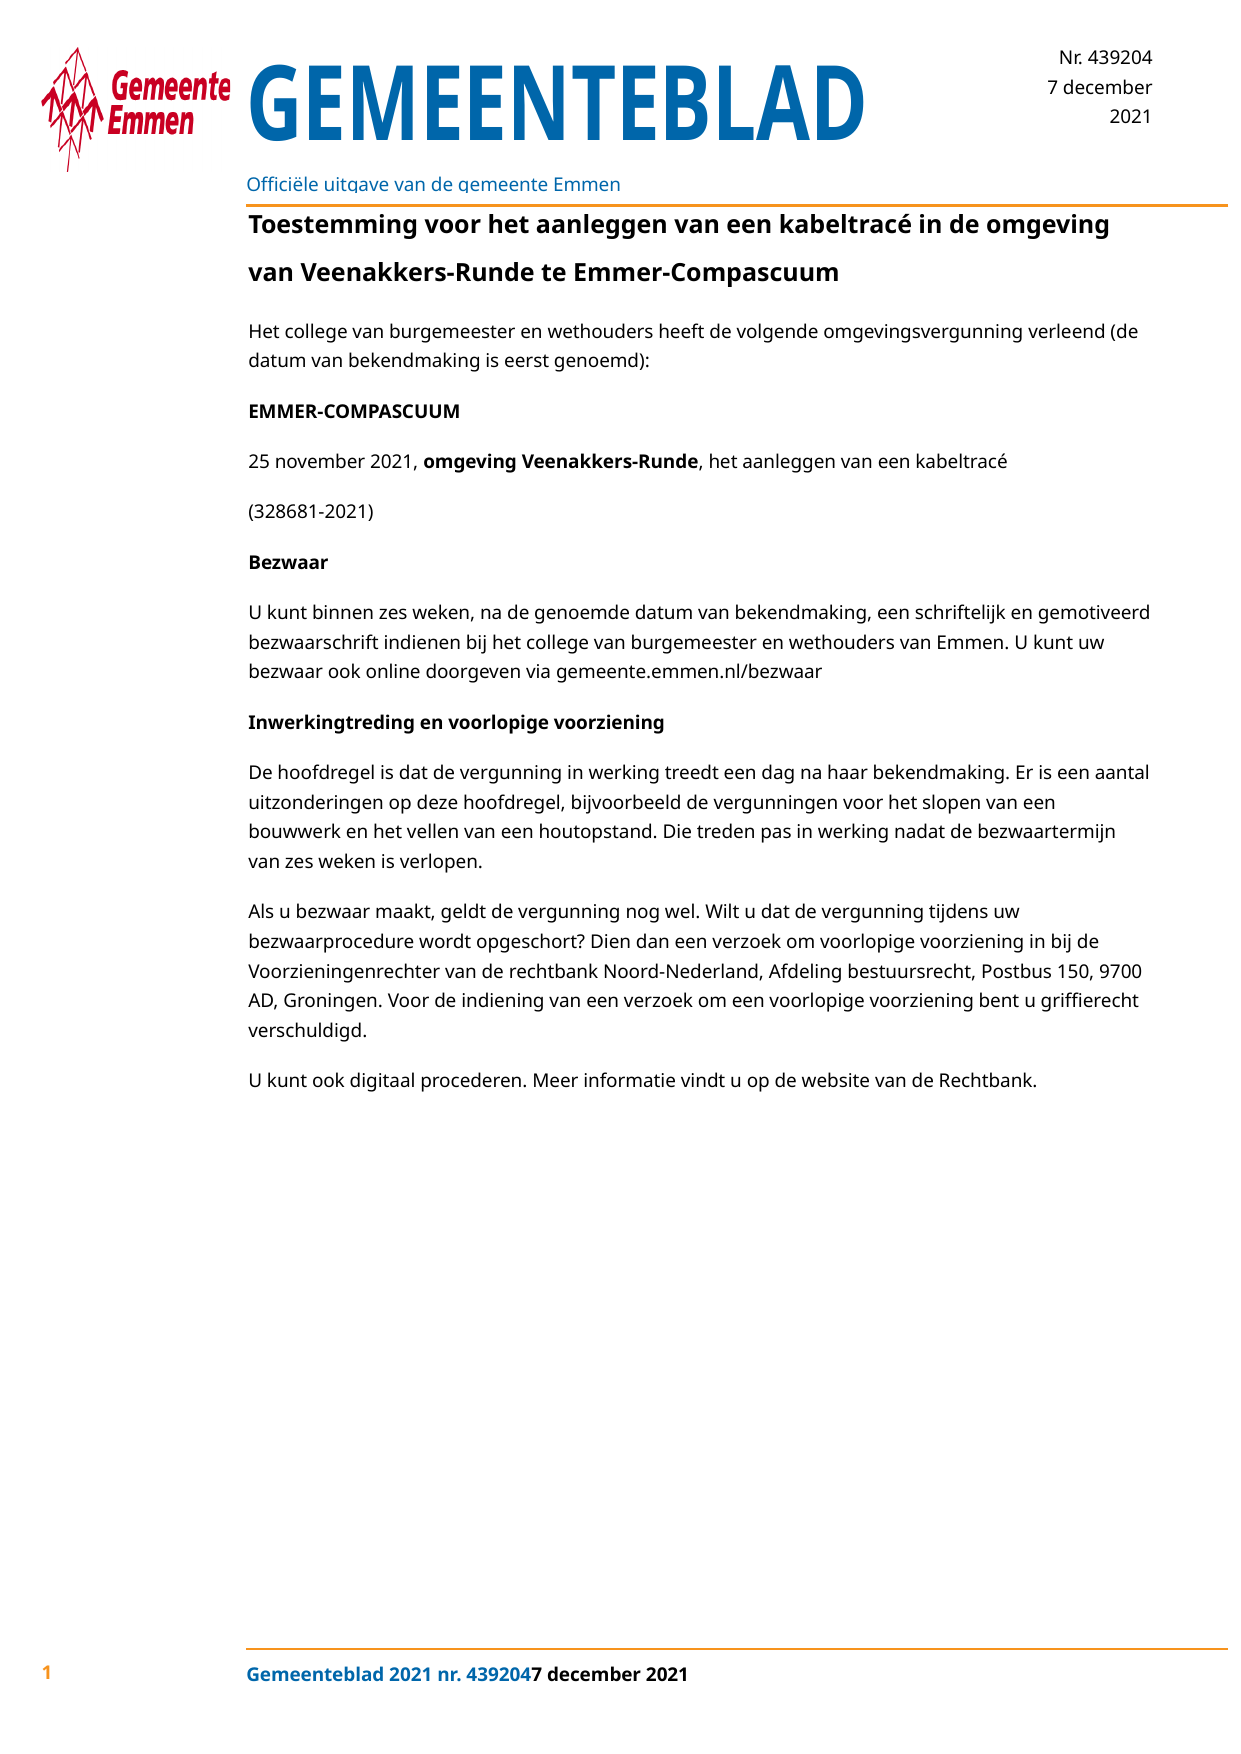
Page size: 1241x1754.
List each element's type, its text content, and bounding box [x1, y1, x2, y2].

picture [41, 47, 231, 172]
text Bezwaar [248, 549, 1152, 575]
text Als u bezwaar maakt, geldt de vergunning nog wel. Wilt u dat de vergunning tijdens uw bezwaarprocedure wordt opgeschort? Dien dan een verzoek om voorlopige voorziening in bij de Voorzieningenrechter van de rechtbank Noord-Nederland, Afdeling bestuursrecht, Postbus 150, 9700 AD, Groningen. Voor de indiening van een verzoek om een voorlopige voorziening bent u griffierecht verschuldigd. [248, 899, 1152, 1043]
text Inwerkingtreding en voorlopige voorziening [248, 709, 1152, 735]
text EMMER-COMPASCUUM [248, 398, 1152, 424]
text 25 november 2021, omgeving Veenakkers-Runde, het aanleggen van een kabeltracé [248, 448, 1152, 474]
text Toestemming voor het aanleggen van een kabeltracé in de omgeving van Veenakkers-Runde te Emmer-Compascuum [248, 207, 1152, 288]
text Het college van burgemeester en wethouders heeft de volgende omgevingsvergunning verleend (de datum van bekendmaking is eerst genoemd): [248, 318, 1152, 373]
text De hoofdregel is dat de vergunning in werking treedt een dag na haar bekendmaking. Er is een aantal uitzonderingen op deze hoofdregel, bijvoorbeeld de vergunningen voor het slopen van een bouwwerk en het vellen van een houtopstand. Die treden pas in werking nadat de bezwaartermijn van zes weken is verlopen. [248, 759, 1152, 874]
text U kunt ook digitaal procederen. Meer informatie vindt u op de website van de Rechtbank. [248, 1067, 1152, 1093]
text (328681-2021) [248, 499, 1152, 524]
text U kunt binnen zes weken, na de genoemde datum van bekendmaking, een schriftelijk en gemotiveerd bezwaarschrift indienen bij het college van burgemeester en wethouders van Emmen. U kunt uw bezwaar ook online doorgeven via gemeente.emmen.nl/bezwaar [248, 599, 1152, 684]
